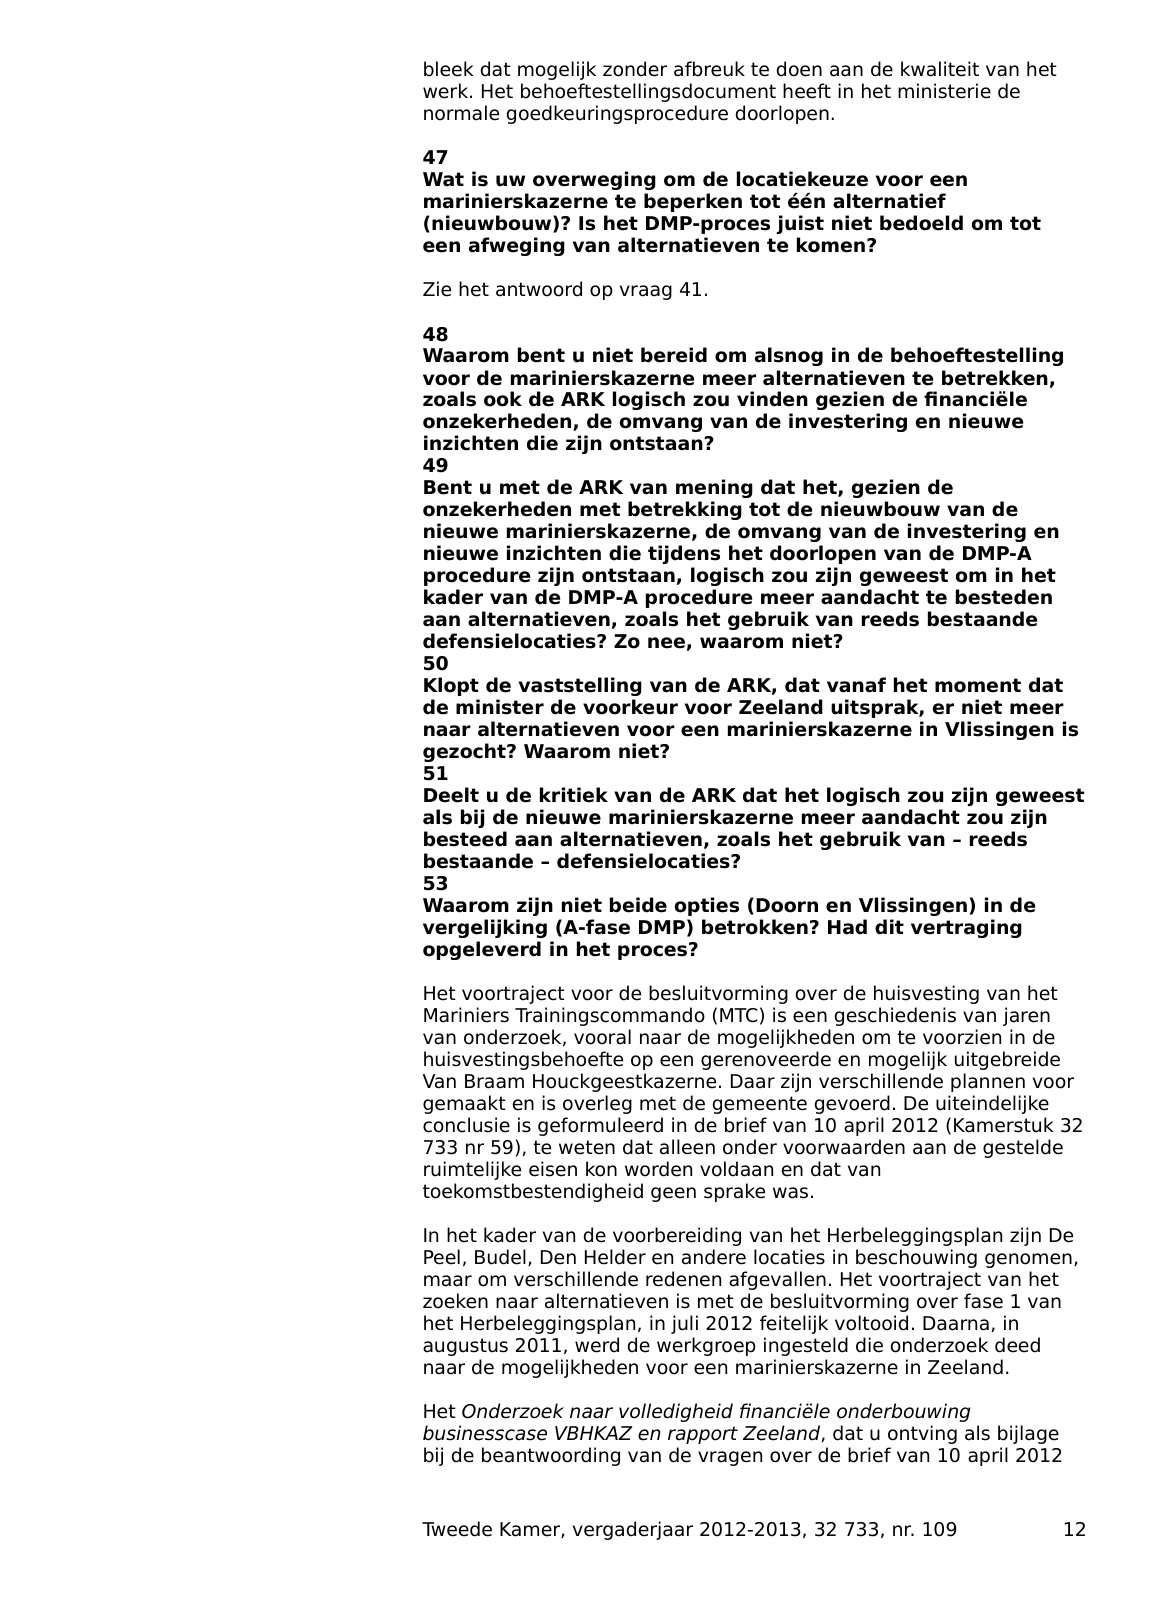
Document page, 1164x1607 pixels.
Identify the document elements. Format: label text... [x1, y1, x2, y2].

text Bent u met de ARK van mening dat het, gezien de onzekerheden met betrekking tot de nieuwbouw van de nieuwe marinierskazerne, de omvang van de investering en nieuwe inzichten die tijdens het doorlopen van de DMP-A procedure zijn ontstaan, logisch zou zijn geweest om in het kader van de DMP-A procedure meer aandacht te besteden aan alternatieven, zoals het gebruik van reeds bestaande defensielocaties? Zo nee, waarom niet? [422, 477, 1087, 653]
text Waarom zijn niet beide opties (Doorn en Vlissingen) in de vergelijking (A-fase DMP) betrokken? Had dit vertraging opgeleverd in het proces? [422, 895, 1087, 961]
text 50 [422, 653, 1087, 675]
text Het voortraject voor de besluitvorming over de huisvesting van het Mariniers Trainingscommando (MTC) is een geschiedenis van jaren van onderzoek, vooral naar de mogelijkheden om te voorzien in de huisvestingsbehoefte op een gerenoveerde en mogelijk uitgebreide Van Braam Houckgeestkazerne. Daar zijn verschillende plannen voor gemaakt en is overleg met de gemeente gevoerd. De uiteindelijke conclusie is geformuleerd in de brief van 10 april 2012 (Kamerstuk 32 733 nr 59), te weten dat alleen onder voorwaarden aan de gestelde ruimtelijke eisen kon worden voldaan en dat van toekomstbestendigheid geen sprake was. [422, 983, 1087, 1203]
text bleek dat mogelijk zonder afbreuk te doen aan de kwaliteit van het werk. Het behoeftestellingsdocument heeft in het ministerie de normale goedkeuringsprocedure doorlopen. [422, 59, 1087, 125]
text Klopt de vaststelling van de ARK, dat vanaf het moment dat de minister de voorkeur voor Zeeland uitsprak, er niet meer naar alternatieven voor een marinierskazerne in Vlissingen is gezocht? Waarom niet? [422, 675, 1087, 763]
text 49 [422, 455, 1087, 477]
text Wat is uw overweging om de locatiekeuze voor een marinierskazerne te beperken tot één alternatief (nieuwbouw)? Is het DMP-proces juist niet bedoeld om tot een afweging van alternatieven te komen? [422, 169, 1087, 257]
text Deelt u de kritiek van de ARK dat het logisch zou zijn geweest als bij de nieuwe marinierskazerne meer aandacht zou zijn besteed aan alternatieven, zoals het gebruik van – reeds bestaande – defensielocaties? [422, 785, 1087, 873]
text 47 [422, 147, 1087, 169]
text Waarom bent u niet bereid om alsnog in de behoeftestelling voor de marinierskazerne meer alternatieven te betrekken, zoals ook de ARK logisch zou vinden gezien de financiële onzekerheden, de omvang van de investering en nieuwe inzichten die zijn ontstaan? [422, 345, 1087, 455]
text In het kader van de voorbereiding van het Herbeleggingsplan zijn De Peel, Budel, Den Helder en andere locaties in beschouwing genomen, maar om verschillende redenen afgevallen. Het voortraject van het zoeken naar alternatieven is met de besluitvorming over fase 1 van het Herbeleggingsplan, in juli 2012 feitelijk voltooid. Daarna, in augustus 2011, werd de werkgroep ingesteld die onderzoek deed naar de mogelijkheden voor een marinierskazerne in Zeeland. [422, 1225, 1087, 1379]
text 48 [422, 323, 1087, 345]
text Zie het antwoord op vraag 41. [422, 279, 1087, 301]
text Het Onderzoek naar volledigheid financiële onderbouwing businesscase VBHKAZ en rapport Zeeland, dat u ontving als bijlage bij de beantwoording van de vragen over de brief van 10 april 2012 [422, 1401, 1087, 1467]
text 51 [422, 763, 1087, 785]
text 53 [422, 873, 1087, 895]
